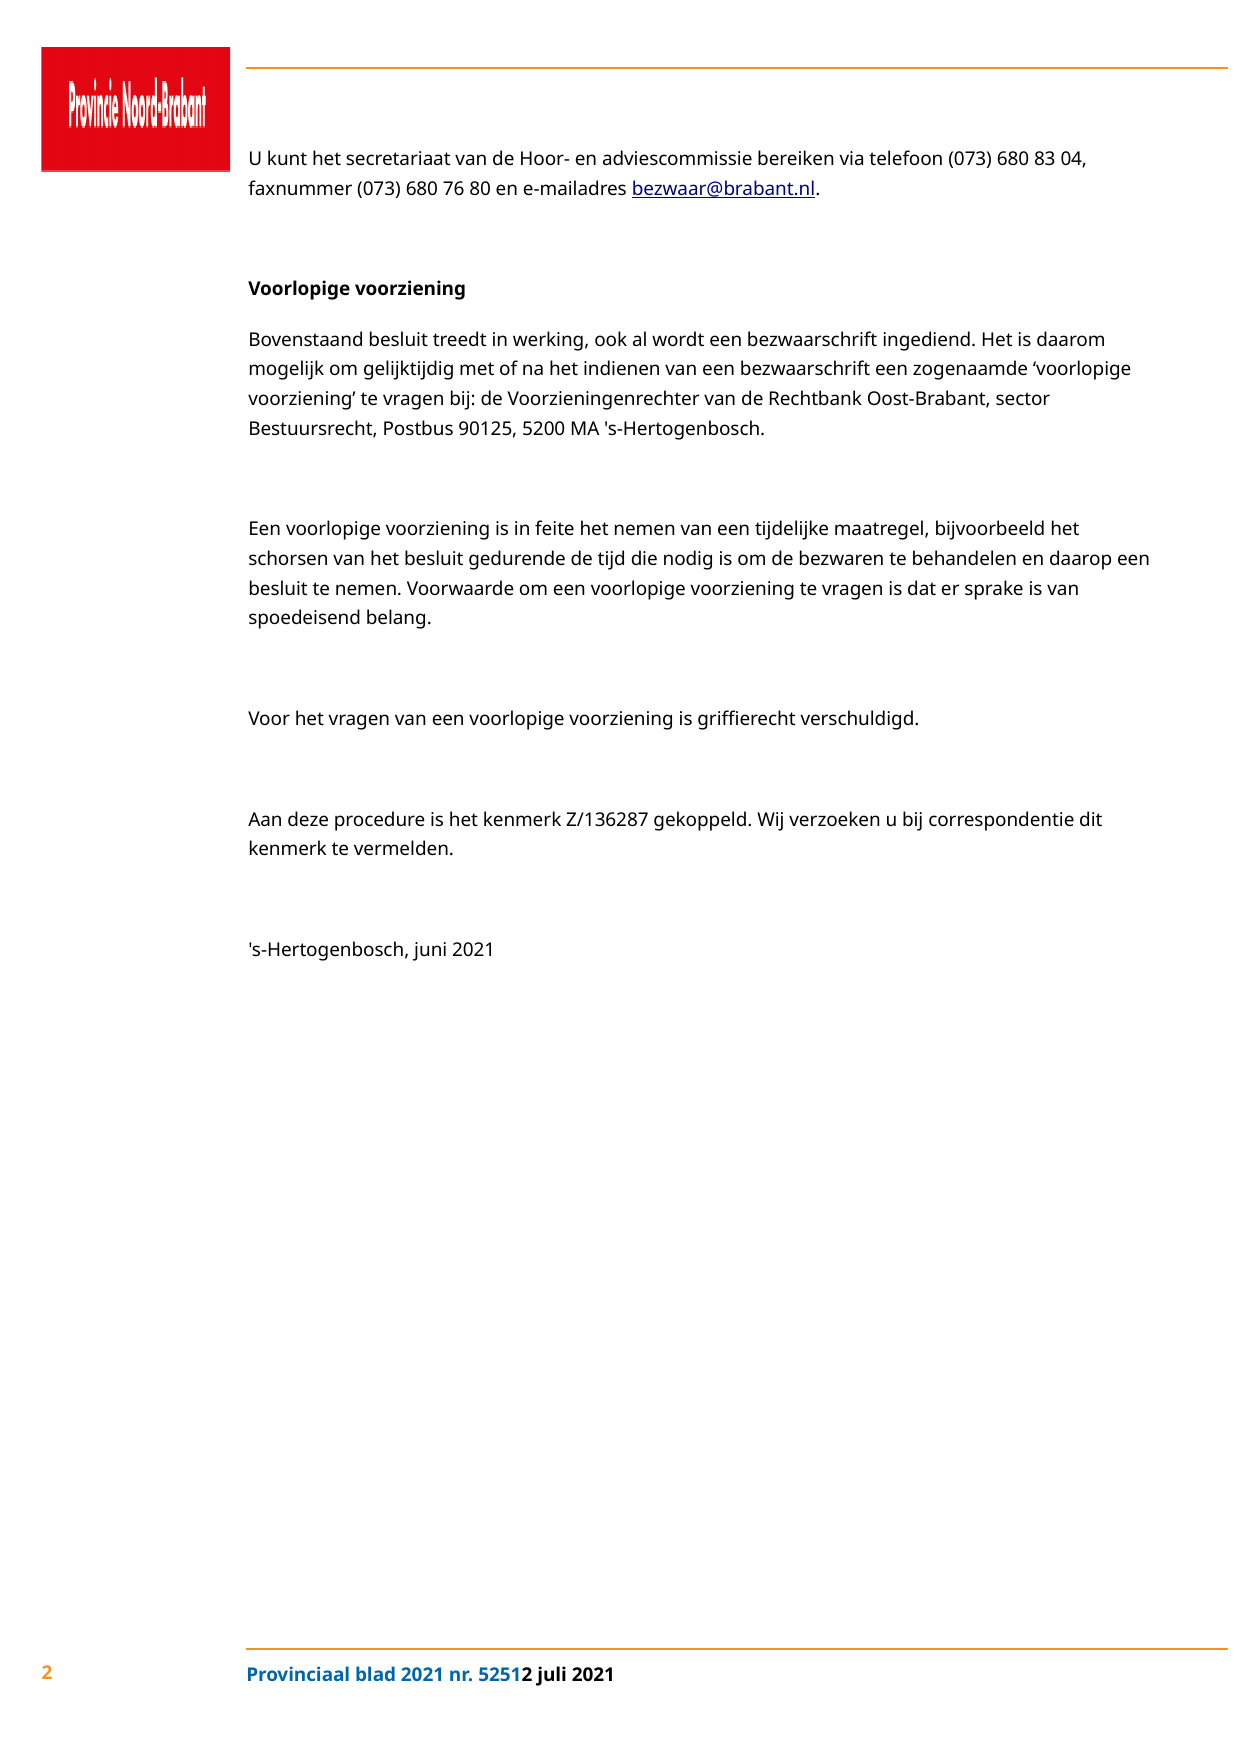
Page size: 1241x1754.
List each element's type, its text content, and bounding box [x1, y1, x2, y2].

picture [41, 47, 231, 172]
text Voor het vragen van een voorlopige voorziening is griffierecht verschuldigd. [248, 705, 1152, 731]
text Een voorlopige voorziening is in feite het nemen van een tijdelijke maatregel, bijvoorbeeld het schorsen van het besluit gedurende de tijd die nodig is om de bezwaren te behandelen en daarop een besluit te nemen. Voorwaarde om een voorlopige voorziening te vragen is dat er sprake is van spoedeisend belang. [248, 516, 1152, 630]
text Bovenstaand besluit treedt in werking, ook al wordt een bezwaarschrift ingediend. Het is daarom mogelijk om gelijktijdig met of na het indienen van een bezwaarschrift een zogenaamde ‘voorlopige voorziening’ te vragen bij: de Voorzieningenrechter van de Rechtbank Oost-Brabant, sector Bestuursrecht, Postbus 90125, 5200 MA 's-Hertogenbosch. [248, 326, 1152, 441]
text U kunt het secretariaat van de Hoor- en adviescommissie bereiken via telefoon (073) 680 83 04, faxnummer (073) 680 76 80 en e-mailadres bezwaar@brabant.nl. [248, 145, 1152, 201]
text 's-Hertogenbosch, juni 2021 [248, 936, 1152, 962]
text Voorlopige voorziening [248, 276, 1152, 301]
text Aan deze procedure is het kenmerk Z/136287 gekoppeld. Wij verzoeken u bij correspondentie dit kenmerk te vermelden. [248, 806, 1152, 861]
